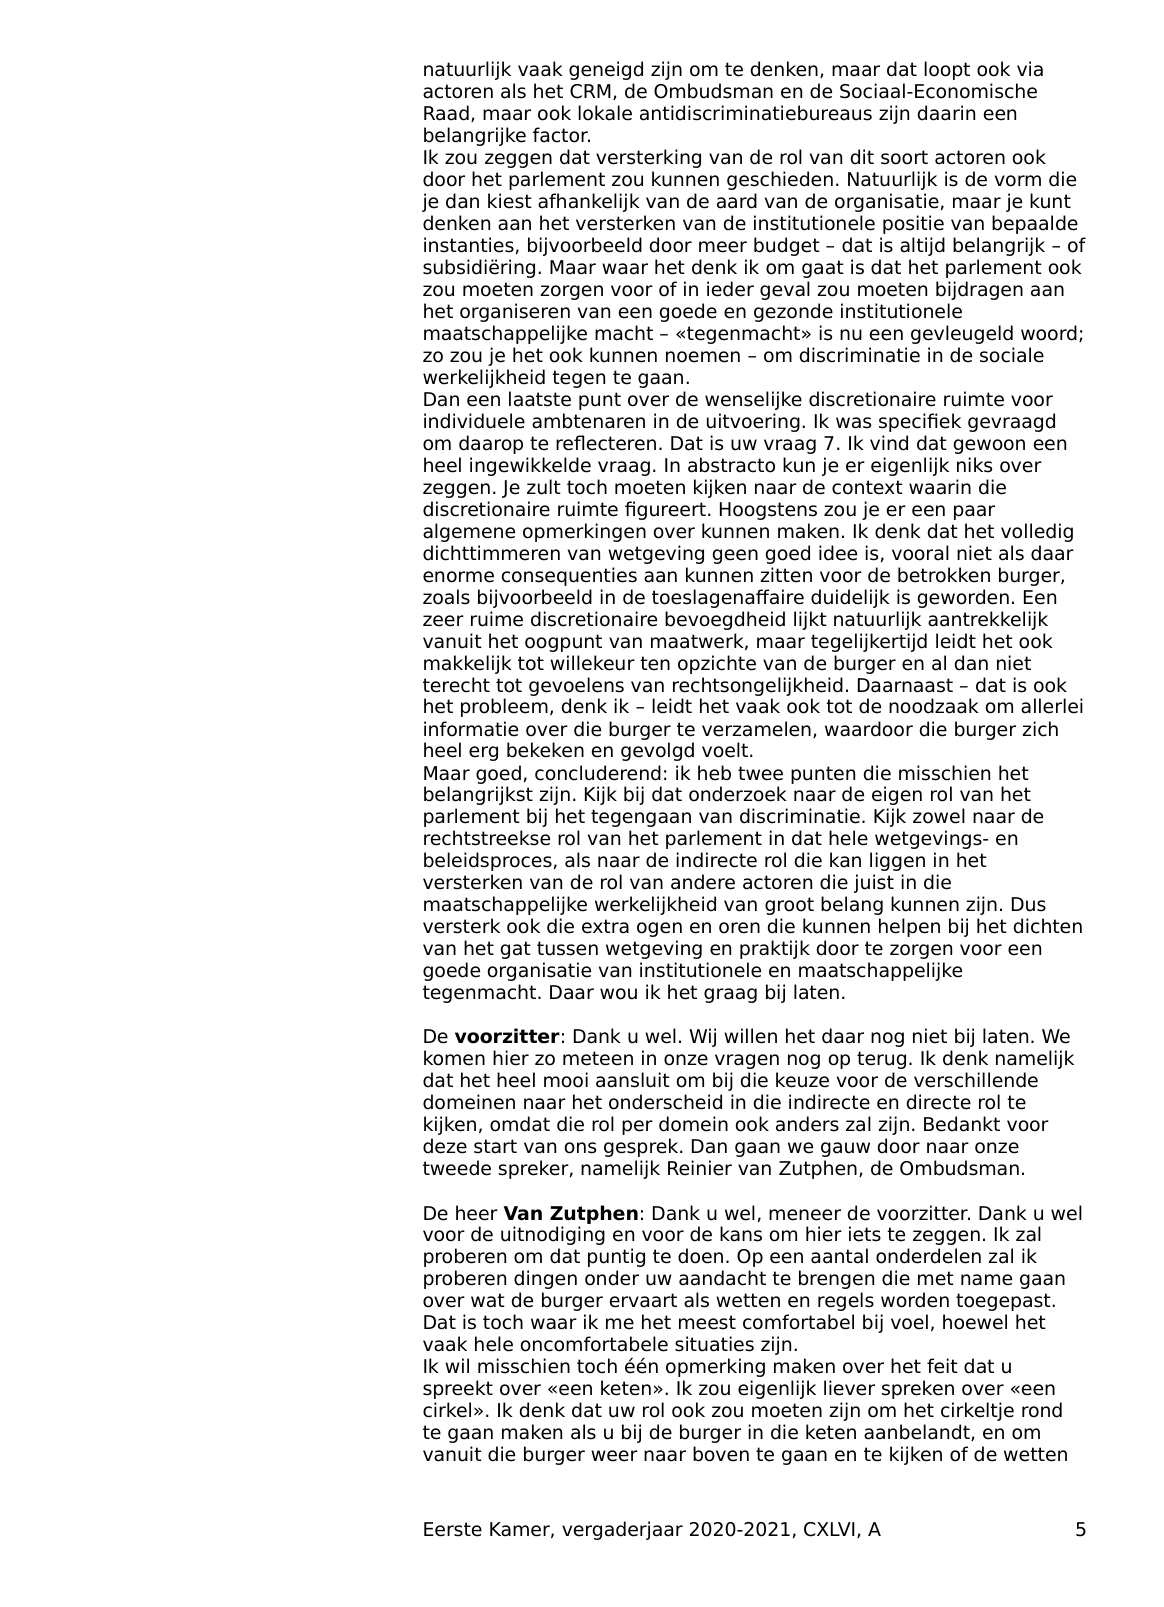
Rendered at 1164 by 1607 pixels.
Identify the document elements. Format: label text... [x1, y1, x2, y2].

text Ik zou zeggen dat versterking van de rol van dit soort actoren ook door het parlement zou kunnen geschieden. Natuurlijk is de vorm die je dan kiest afhankelijk van de aard van de organisatie, maar je kunt denken aan het versterken van de institutionele positie van bepaalde instanties, bijvoorbeeld door meer budget – dat is altijd belangrijk – of subsidiëring. Maar waar het denk ik om gaat is dat het parlement ook zou moeten zorgen voor of in ieder geval zou moeten bijdragen aan het organiseren van een goede en gezonde institutionele maatschappelijke macht – «tegenmacht» is nu een gevleugeld woord; zo zou je het ook kunnen noemen – om discriminatie in de sociale werkelijkheid tegen te gaan. [422, 147, 1087, 389]
text De voorzitter: Dank u wel. Wij willen het daar nog niet bij laten. We komen hier zo meteen in onze vragen nog op terug. Ik denk namelijk dat het heel mooi aansluit om bij die keuze voor de verschillende domeinen naar het onderscheid in die indirecte en directe rol te kijken, omdat die rol per domein ook anders zal zijn. Bedankt voor deze start van ons gesprek. Dan gaan we gauw door naar onze tweede spreker, namelijk Reinier van Zutphen, de Ombudsman. [422, 1026, 1087, 1180]
text Maar goed, concluderend: ik heb twee punten die misschien het belangrijkst zijn. Kijk bij dat onderzoek naar de eigen rol van het parlement bij het tegengaan van discriminatie. Kijk zowel naar de rechtstreekse rol van het parlement in dat hele wetgevings- en beleidsproces, als naar de indirecte rol die kan liggen in het versterken van de rol van andere actoren die juist in die maatschappelijke werkelijkheid van groot belang kunnen zijn. Dus versterk ook die extra ogen en oren die kunnen helpen bij het dichten van het gat tussen wetgeving en praktijk door te zorgen voor een goede organisatie van institutionele en maatschappelijke tegenmacht. Daar wou ik het graag bij laten. [422, 762, 1087, 1004]
text Ik wil misschien toch één opmerking maken over het feit dat u spreekt over «een keten». Ik zou eigenlijk liever spreken over «een cirkel». Ik denk dat uw rol ook zou moeten zijn om het cirkeltje rond te gaan maken als u bij de burger in die keten aanbelandt, en om vanuit die burger weer naar boven te gaan en te kijken of de wetten [422, 1356, 1087, 1466]
text De heer Van Zutphen: Dank u wel, meneer de voorzitter. Dank u wel voor de uitnodiging en voor de kans om hier iets te zeggen. Ik zal proberen om dat puntig te doen. Op een aantal onderdelen zal ik proberen dingen onder uw aandacht te brengen die met name gaan over wat de burger ervaart als wetten en regels worden toegepast. Dat is toch waar ik me het meest comfortabel bij voel, hoewel het vaak hele oncomfortabele situaties zijn. [422, 1202, 1087, 1356]
text Dan een laatste punt over de wenselijke discretionaire ruimte voor individuele ambtenaren in de uitvoering. Ik was specifiek gevraagd om daarop te reflecteren. Dat is uw vraag 7. Ik vind dat gewoon een heel ingewikkelde vraag. In abstracto kun je er eigenlijk niks over zeggen. Je zult toch moeten kijken naar de context waarin die discretionaire ruimte figureert. Hoogstens zou je er een paar algemene opmerkingen over kunnen maken. Ik denk dat het volledig dichttimmeren van wetgeving geen goed idee is, vooral niet als daar enorme consequenties aan kunnen zitten voor de betrokken burger, zoals bijvoorbeeld in de toeslagenaffaire duidelijk is geworden. Een zeer ruime discretionaire bevoegdheid lijkt natuurlijk aantrekkelijk vanuit het oogpunt van maatwerk, maar tegelijkertijd leidt het ook makkelijk tot willekeur ten opzichte van de burger en al dan niet terecht tot gevoelens van rechtsongelijkheid. Daarnaast – dat is ook het probleem, denk ik – leidt het vaak ook tot de noodzaak om allerlei informatie over die burger te verzamelen, waardoor die burger zich heel erg bekeken en gevolgd voelt. [422, 389, 1087, 762]
text natuurlijk vaak geneigd zijn om te denken, maar dat loopt ook via actoren als het CRM, de Ombudsman en de Sociaal-Economische Raad, maar ook lokale antidiscriminatiebureaus zijn daarin een belangrijke factor. [422, 59, 1087, 147]
